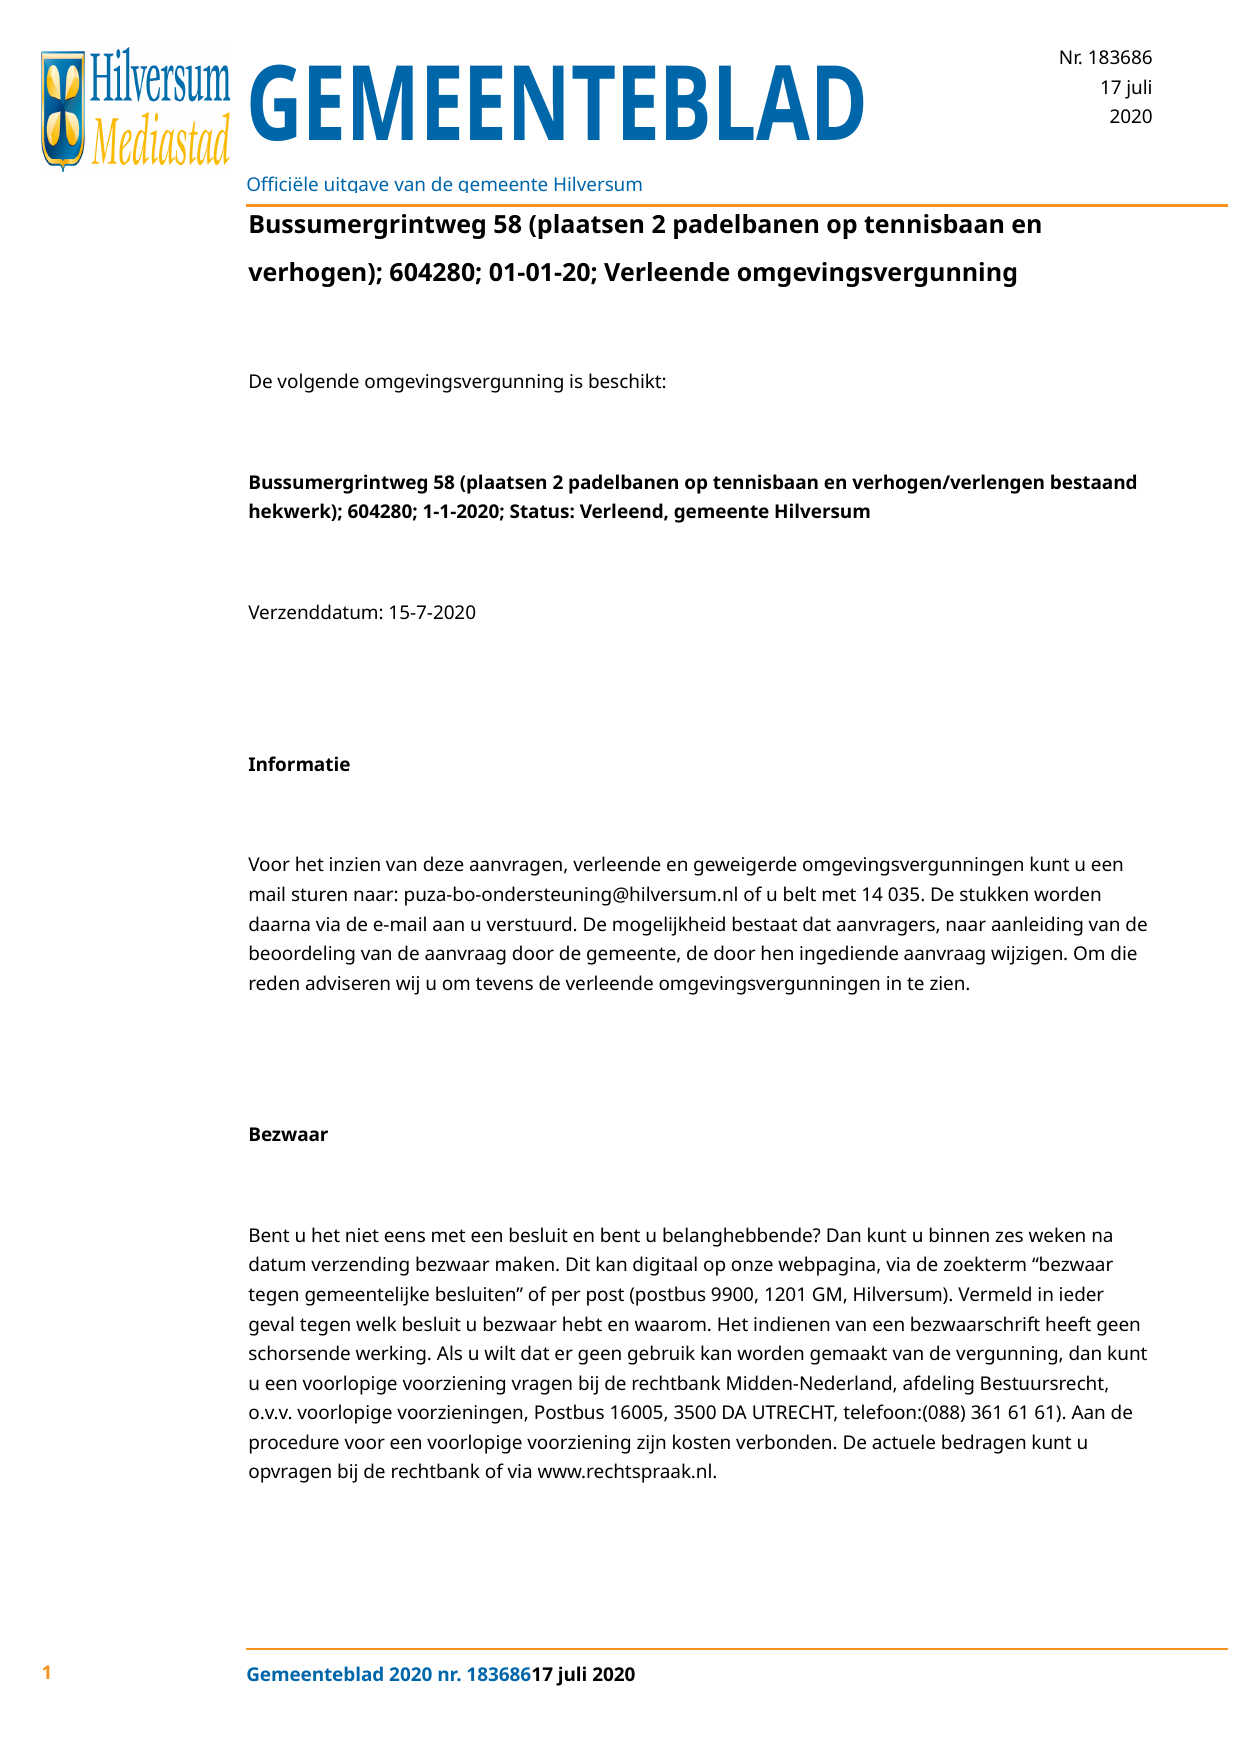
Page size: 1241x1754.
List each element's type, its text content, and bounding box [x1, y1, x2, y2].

text De volgende omgevingsvergunning is beschikt: [248, 368, 1152, 394]
text Voor het inzien van deze aanvragen, verleende en geweigerde omgevingsvergunningen kunt u een mail sturen naar: puza-bo-ondersteuning@hilversum.nl of u belt met 14 035. De stukken worden daarna via de e-mail aan u verstuurd. De mogelijkheid bestaat dat aanvragers, naar aanleiding van de beoordeling van de aanvraag door de gemeente, de door hen ingediende aanvraag wijzigen. Om die reden adviseren wij u om tevens de verleende omgevingsvergunningen in te zien. [248, 852, 1152, 996]
picture [41, 47, 231, 172]
text Bussumergrintweg 58 (plaatsen 2 padelbanen op tennisbaan en verhogen/verlengen bestaand hekwerk); 604280; 1-1-2020; Status: Verleend, gemeente Hilversum [248, 469, 1152, 524]
text Verzenddatum: 15-7-2020 [248, 599, 1152, 625]
text Informatie [248, 751, 1152, 777]
text Bent u het niet eens met een besluit en bent u belanghebbende? Dan kunt u binnen zes weken na datum verzending bezwaar maken. Dit kan digitaal op onze webpagina, via de zoekterm “bezwaar tegen gemeentelijke besluiten” of per post (postbus 9900, 1201 GM, Hilversum). Vermeld in ieder geval tegen welk besluit u bezwaar hebt en waarom. Het indienen van een bezwaarschrift heeft geen schorsende werking. Als u wilt dat er geen gebruik kan worden gemaakt van de vergunning, dan kunt u een voorlopige voorziening vragen bij de rechtbank Midden-Nederland, afdeling Bestuursrecht, o.v.v. voorlopige voorzieningen, Postbus 16005, 3500 DA UTRECHT, telefoon:(088) 361 61 61). Aan de procedure voor een voorlopige voorziening zijn kosten verbonden. De actuele bedragen kunt u opvragen bij de rechtbank of via www.rechtspraak.nl. [248, 1222, 1152, 1484]
text Bezwaar [248, 1121, 1152, 1147]
text Bussumergrintweg 58 (plaatsen 2 padelbanen op tennisbaan en verhogen); 604280; 01-01-20; Verleende omgevingsvergunning [248, 207, 1152, 288]
